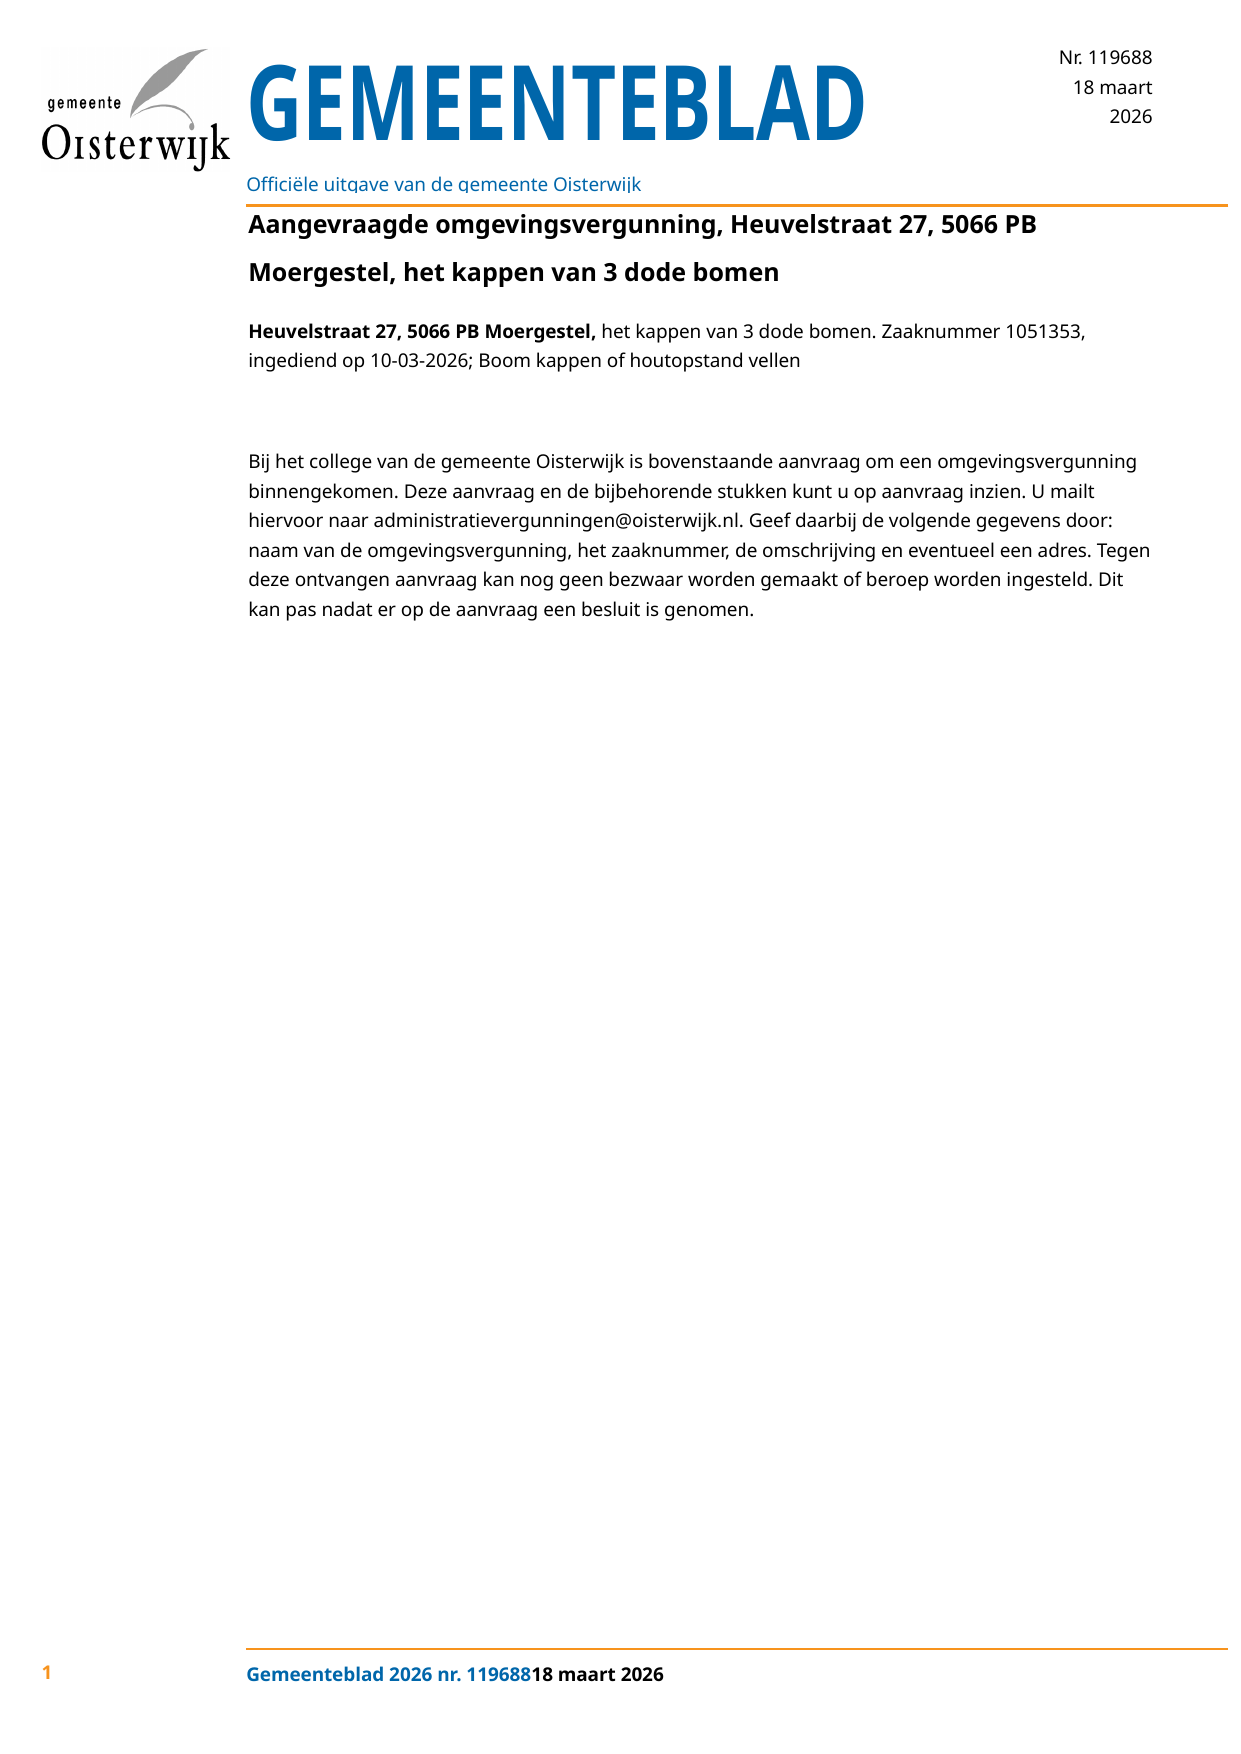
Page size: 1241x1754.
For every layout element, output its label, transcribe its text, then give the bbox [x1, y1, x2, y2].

text Heuvelstraat 27, 5066 PB Moergestel, het kappen van 3 dode bomen. Zaaknummer 1051353, ingediend op 10-03-2026; Boom kappen of houtopstand vellen [248, 318, 1152, 373]
text Bij het college van de gemeente Oisterwijk is bovenstaande aanvraag om een omgevingsvergunning binnengekomen. Deze aanvraag en de bijbehorende stukken kunt u op aanvraag inzien. U mailt hiervoor naar administratievergunningen@oisterwijk.nl. Geef daarbij de volgende gegevens door: naam van de omgevingsvergunning, het zaaknummer, de omschrijving en eventueel een adres. Tegen deze ontvangen aanvraag kan nog geen bezwaar worden gemaakt of beroep worden ingesteld. Dit kan pas nadat er op de aanvraag een besluit is genomen. [248, 448, 1152, 622]
picture [41, 47, 231, 172]
text Aangevraagde omgevingsvergunning, Heuvelstraat 27, 5066 PB Moergestel, het kappen van 3 dode bomen [248, 207, 1152, 288]
